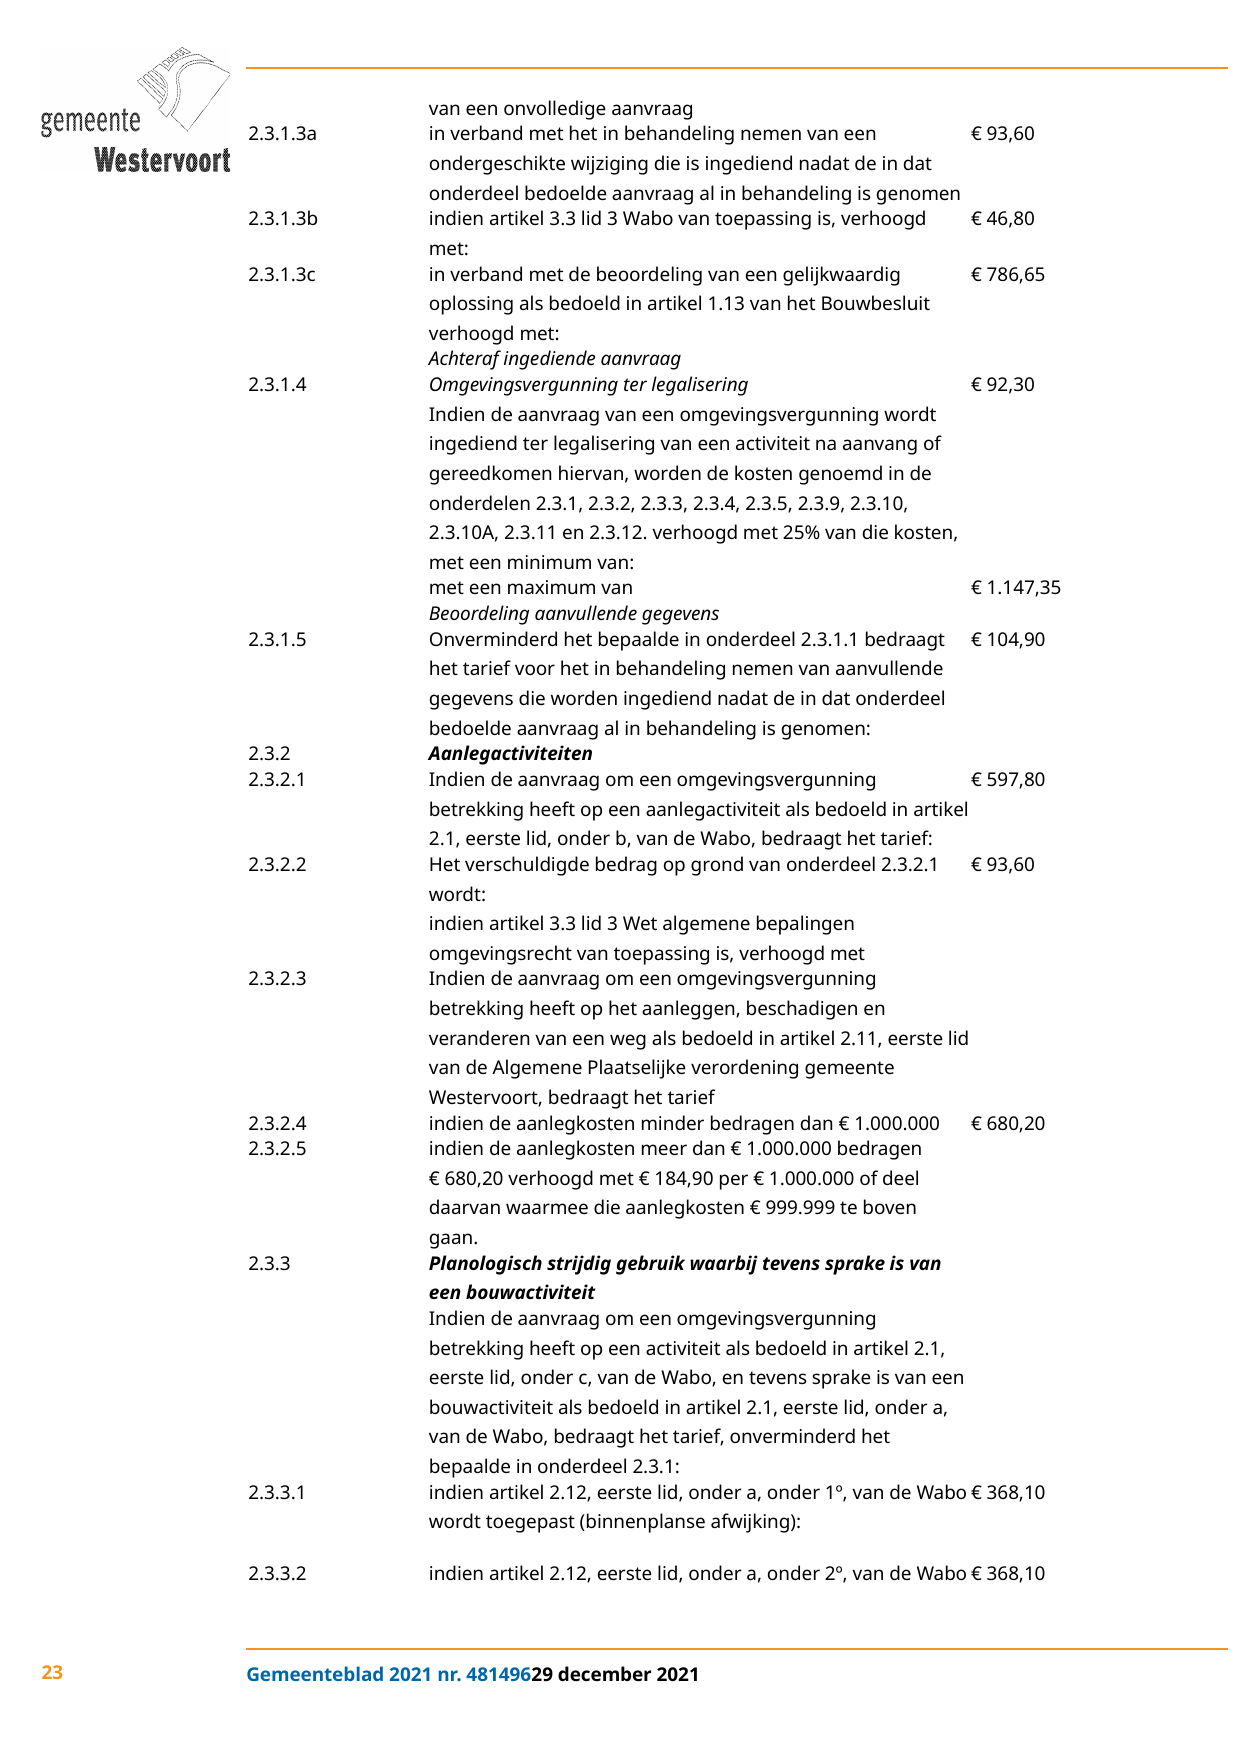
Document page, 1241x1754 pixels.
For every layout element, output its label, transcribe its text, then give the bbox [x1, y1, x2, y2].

table_cell 2.3.2.3 [248, 966, 429, 1110]
table_cell [248, 95, 429, 121]
table_cell indien artikel 2.12, eerste lid, onder a, onder 2º, van de Wabo [429, 1560, 971, 1586]
table_cell 2.3.1.3a [248, 121, 429, 205]
table_cell [248, 346, 429, 371]
table_cell indien artikel 3.3 lid 3 Wabo van toepassing is, verhoogd met: [429, 205, 971, 261]
table_cell € 93,60 [971, 851, 1152, 966]
table_cell € 92,30 [971, 371, 1152, 574]
table_cell 2.3.1.4 [248, 371, 429, 600]
table_cell in verband met de beoordeling van een gelijkwaardig oplossing als bedoeld in artikel 1.13 van het Bouwbesluit verhoogd met: [429, 261, 971, 346]
table_cell indien de aanlegkosten meer dan € 1.000.000 bedragen € 680,20 verhoogd met € 184,90 per € 1.000.000 of deel daarvan waarmee die aanlegkosten € 999.999 te boven gaan. [429, 1135, 971, 1250]
picture [41, 47, 231, 172]
table_cell 2.3.2.4 [248, 1110, 429, 1135]
table_cell 2.3.3.2 [248, 1560, 429, 1586]
table_cell Onverminderd het bepaalde in onderdeel 2.3.1.1 bedraagt het tarief voor het in behandeling nemen van aanvullende gegevens die worden ingediend nadat de in dat onderdeel bedoelde aanvraag al in behandeling is genomen: [429, 626, 971, 741]
table_cell Planologisch strijdig gebruik waarbij tevens sprake is van een bouwactiviteit [429, 1250, 971, 1305]
table_cell [971, 966, 1152, 1110]
table_cell Het verschuldigde bedrag op grond van onderdeel 2.3.2.1 wordt: indien artikel 3.3 lid 3 Wet algemene bepalingen omgevingsrecht van toepassing is, verhoogd met [429, 851, 971, 966]
table_cell Aanlegactiviteiten [429, 741, 971, 766]
table_cell 2.3.1.3c [248, 261, 429, 346]
table_cell 2.3.2.2 [248, 851, 429, 966]
table_cell [248, 1305, 429, 1479]
table_cell 2.3.2.5 [248, 1135, 429, 1250]
table_cell Indien de aanvraag om een omgevingsvergunning betrekking heeft op een aanlegactiviteit als bedoeld in artikel 2.1, eerste lid, onder b, van de Wabo, bedraagt het tarief: [429, 766, 971, 851]
table_cell € 680,20 [971, 1110, 1152, 1135]
table_cell met een maximum van [429, 575, 971, 600]
table_cell € 1.147,35 [971, 575, 1152, 600]
table_cell € 786,65 [971, 261, 1152, 346]
table_cell Indien de aanvraag om een omgevingsvergunning betrekking heeft op een activiteit als bedoeld in artikel 2.1, eerste lid, onder c, van de Wabo, en tevens sprake is van een bouwactiviteit als bedoeld in artikel 2.1, eerste lid, onder a, van de Wabo, bedraagt het tarief, onverminderd het bepaalde in onderdeel 2.3.1: [429, 1305, 971, 1479]
table_cell [971, 95, 1152, 121]
table_cell 2.3.3.1 [248, 1479, 429, 1560]
table_cell Beoordeling aanvullende gegevens [429, 600, 971, 626]
table_cell indien de aanlegkosten minder bedragen dan € 1.000.000 [429, 1110, 971, 1135]
table_cell indien artikel 2.12, eerste lid, onder a, onder 1º, van de Wabo wordt toegepast (binnenplanse afwijking): [429, 1479, 971, 1534]
table_cell [971, 741, 1152, 766]
table_cell [971, 1534, 1152, 1560]
table_cell [971, 1135, 1152, 1250]
table_cell in verband met het in behandeling nemen van een ondergeschikte wijziging die is ingediend nadat de in dat onderdeel bedoelde aanvraag al in behandeling is genomen [429, 121, 971, 205]
table_cell [971, 1305, 1152, 1479]
table_cell € 368,10 [971, 1479, 1152, 1534]
table_cell Achteraf ingediende aanvraag [429, 346, 971, 371]
table_cell 2.3.2.1 [248, 766, 429, 851]
table_cell van een onvolledige aanvraag [429, 95, 971, 121]
table_cell [971, 346, 1152, 371]
table_cell Omgevingsvergunning ter legalisering Indien de aanvraag van een omgevingsvergunning wordt ingediend ter legalisering van een activiteit na aanvang of gereedkomen hiervan, worden de kosten genoemd in de onderdelen 2.3.1, 2.3.2, 2.3.3, 2.3.4, 2.3.5, 2.3.9, 2.3.10, 2.3.10A, 2.3.11 en 2.3.12. verhoogd met 25% van die kosten, met een minimum van: [429, 371, 971, 574]
table_cell € 93,60 [971, 121, 1152, 205]
table_cell [971, 600, 1152, 626]
table_cell 2.3.1.5 [248, 626, 429, 741]
table_cell € 104,90 [971, 626, 1152, 741]
table_cell 2.3.2 [248, 741, 429, 766]
table_cell € 368,10 [971, 1560, 1152, 1586]
table_cell 2.3.1.3b [248, 205, 429, 261]
table_cell € 597,80 [971, 766, 1152, 851]
table_cell [971, 1250, 1152, 1305]
table_cell [429, 1534, 971, 1560]
table_cell € 46,80 [971, 205, 1152, 261]
table_cell 2.3.3 [248, 1250, 429, 1305]
table_cell Indien de aanvraag om een omgevingsvergunning betrekking heeft op het aanleggen, beschadigen en veranderen van een weg als bedoeld in artikel 2.11, eerste lid van de Algemene Plaatselijke verordening gemeente Westervoort, bedraagt het tarief [429, 966, 971, 1110]
table_cell [248, 600, 429, 626]
